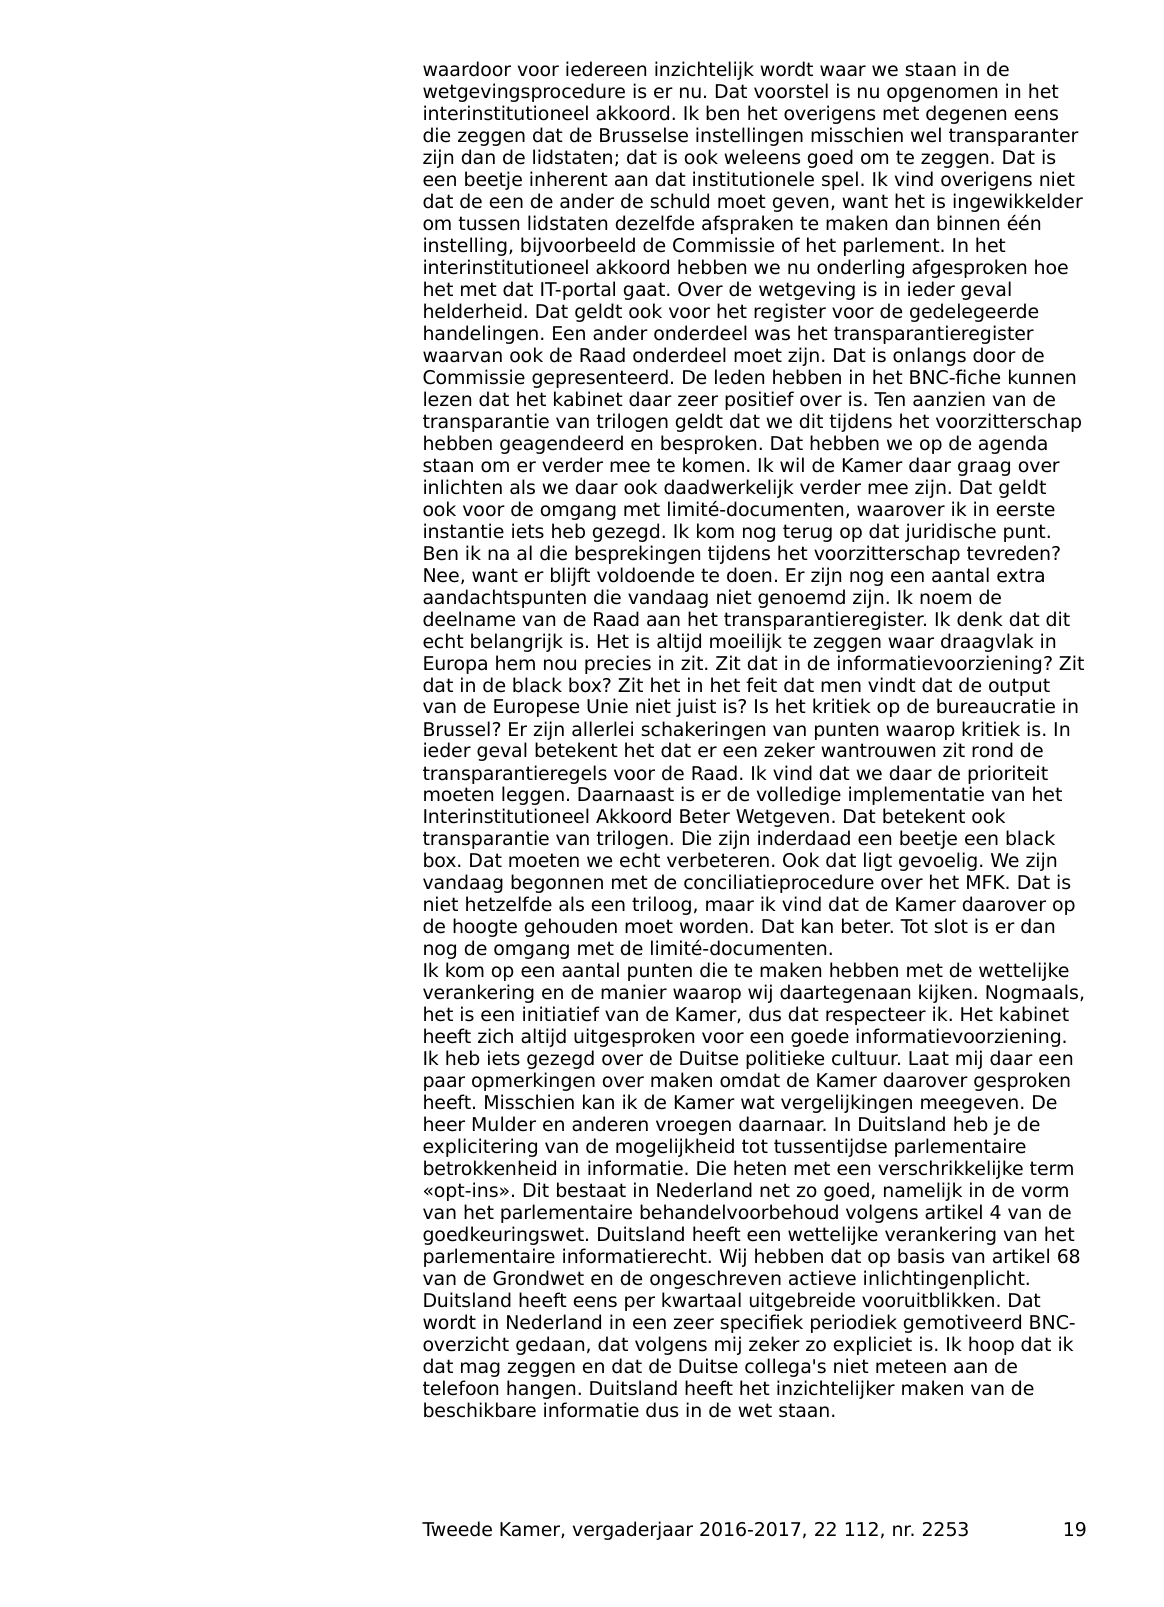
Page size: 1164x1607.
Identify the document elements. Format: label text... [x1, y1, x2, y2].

text waardoor voor iedereen inzichtelijk wordt waar we staan in de wetgevingsprocedure is er nu. Dat voorstel is nu opgenomen in het interinstitutioneel akkoord. Ik ben het overigens met degenen eens die zeggen dat de Brusselse instellingen misschien wel transparanter zijn dan de lidstaten; dat is ook weleens goed om te zeggen. Dat is een beetje inherent aan dat institutionele spel. Ik vind overigens niet dat de een de ander de schuld moet geven, want het is ingewikkelder om tussen lidstaten dezelfde afspraken te maken dan binnen één instelling, bijvoorbeeld de Commissie of het parlement. In het interinstitutioneel akkoord hebben we nu onderling afgesproken hoe het met dat IT-portal gaat. Over de wetgeving is in ieder geval helderheid. Dat geldt ook voor het register voor de gedelegeerde handelingen. Een ander onderdeel was het transparantieregister waarvan ook de Raad onderdeel moet zijn. Dat is onlangs door de Commissie gepresenteerd. De leden hebben in het BNC-fiche kunnen lezen dat het kabinet daar zeer positief over is. Ten aanzien van de transparantie van trilogen geldt dat we dit tijdens het voorzitterschap hebben geagendeerd en besproken. Dat hebben we op de agenda staan om er verder mee te komen. Ik wil de Kamer daar graag over inlichten als we daar ook daadwerkelijk verder mee zijn. Dat geldt ook voor de omgang met limité-documenten, waarover ik in eerste instantie iets heb gezegd. Ik kom nog terug op dat juridische punt. [422, 59, 1087, 543]
text Ik kom op een aantal punten die te maken hebben met de wettelijke verankering en de manier waarop wij daartegenaan kijken. Nogmaals, het is een initiatief van de Kamer, dus dat respecteer ik. Het kabinet heeft zich altijd uitgesproken voor een goede informatievoorziening. Ik heb iets gezegd over de Duitse politieke cultuur. Laat mij daar een paar opmerkingen over maken omdat de Kamer daarover gesproken heeft. Misschien kan ik de Kamer wat vergelijkingen meegeven. De heer Mulder en anderen vroegen daarnaar. In Duitsland heb je de explicitering van de mogelijkheid tot tussentijdse parlementaire betrokkenheid in informatie. Die heten met een verschrikkelijke term «opt-ins». Dit bestaat in Nederland net zo goed, namelijk in de vorm van het parlementaire behandelvoorbehoud volgens artikel 4 van de goedkeuringswet. Duitsland heeft een wettelijke verankering van het parlementaire informatierecht. Wij hebben dat op basis van artikel 68 van de Grondwet en de ongeschreven actieve inlichtingenplicht. Duitsland heeft eens per kwartaal uitgebreide vooruitblikken. Dat wordt in Nederland in een zeer specifiek periodiek gemotiveerd BNC-overzicht gedaan, dat volgens mij zeker zo expliciet is. Ik hoop dat ik dat mag zeggen en dat de Duitse collega's niet meteen aan de telefoon hangen. Duitsland heeft het inzichtelijker maken van de beschikbare informatie dus in de wet staan. [422, 960, 1087, 1422]
text Ben ik na al die besprekingen tijdens het voorzitterschap tevreden? Nee, want er blijft voldoende te doen. Er zijn nog een aantal extra aandachtspunten die vandaag niet genoemd zijn. Ik noem de deelname van de Raad aan het transparantieregister. Ik denk dat dit echt belangrijk is. Het is altijd moeilijk te zeggen waar draagvlak in Europa hem nou precies in zit. Zit dat in de informatievoorziening? Zit dat in de black box? Zit het in het feit dat men vindt dat de output van de Europese Unie niet juist is? Is het kritiek op de bureaucratie in Brussel? Er zijn allerlei schakeringen van punten waarop kritiek is. In ieder geval betekent het dat er een zeker wantrouwen zit rond de transparantieregels voor de Raad. Ik vind dat we daar de prioriteit moeten leggen. Daarnaast is er de volledige implementatie van het Interinstitutioneel Akkoord Beter Wetgeven. Dat betekent ook transparantie van trilogen. Die zijn inderdaad een beetje een black box. Dat moeten we echt verbeteren. Ook dat ligt gevoelig. We zijn vandaag begonnen met de conciliatieprocedure over het MFK. Dat is niet hetzelfde als een triloog, maar ik vind dat de Kamer daarover op de hoogte gehouden moet worden. Dat kan beter. Tot slot is er dan nog de omgang met de limité-documenten. [422, 543, 1087, 960]
